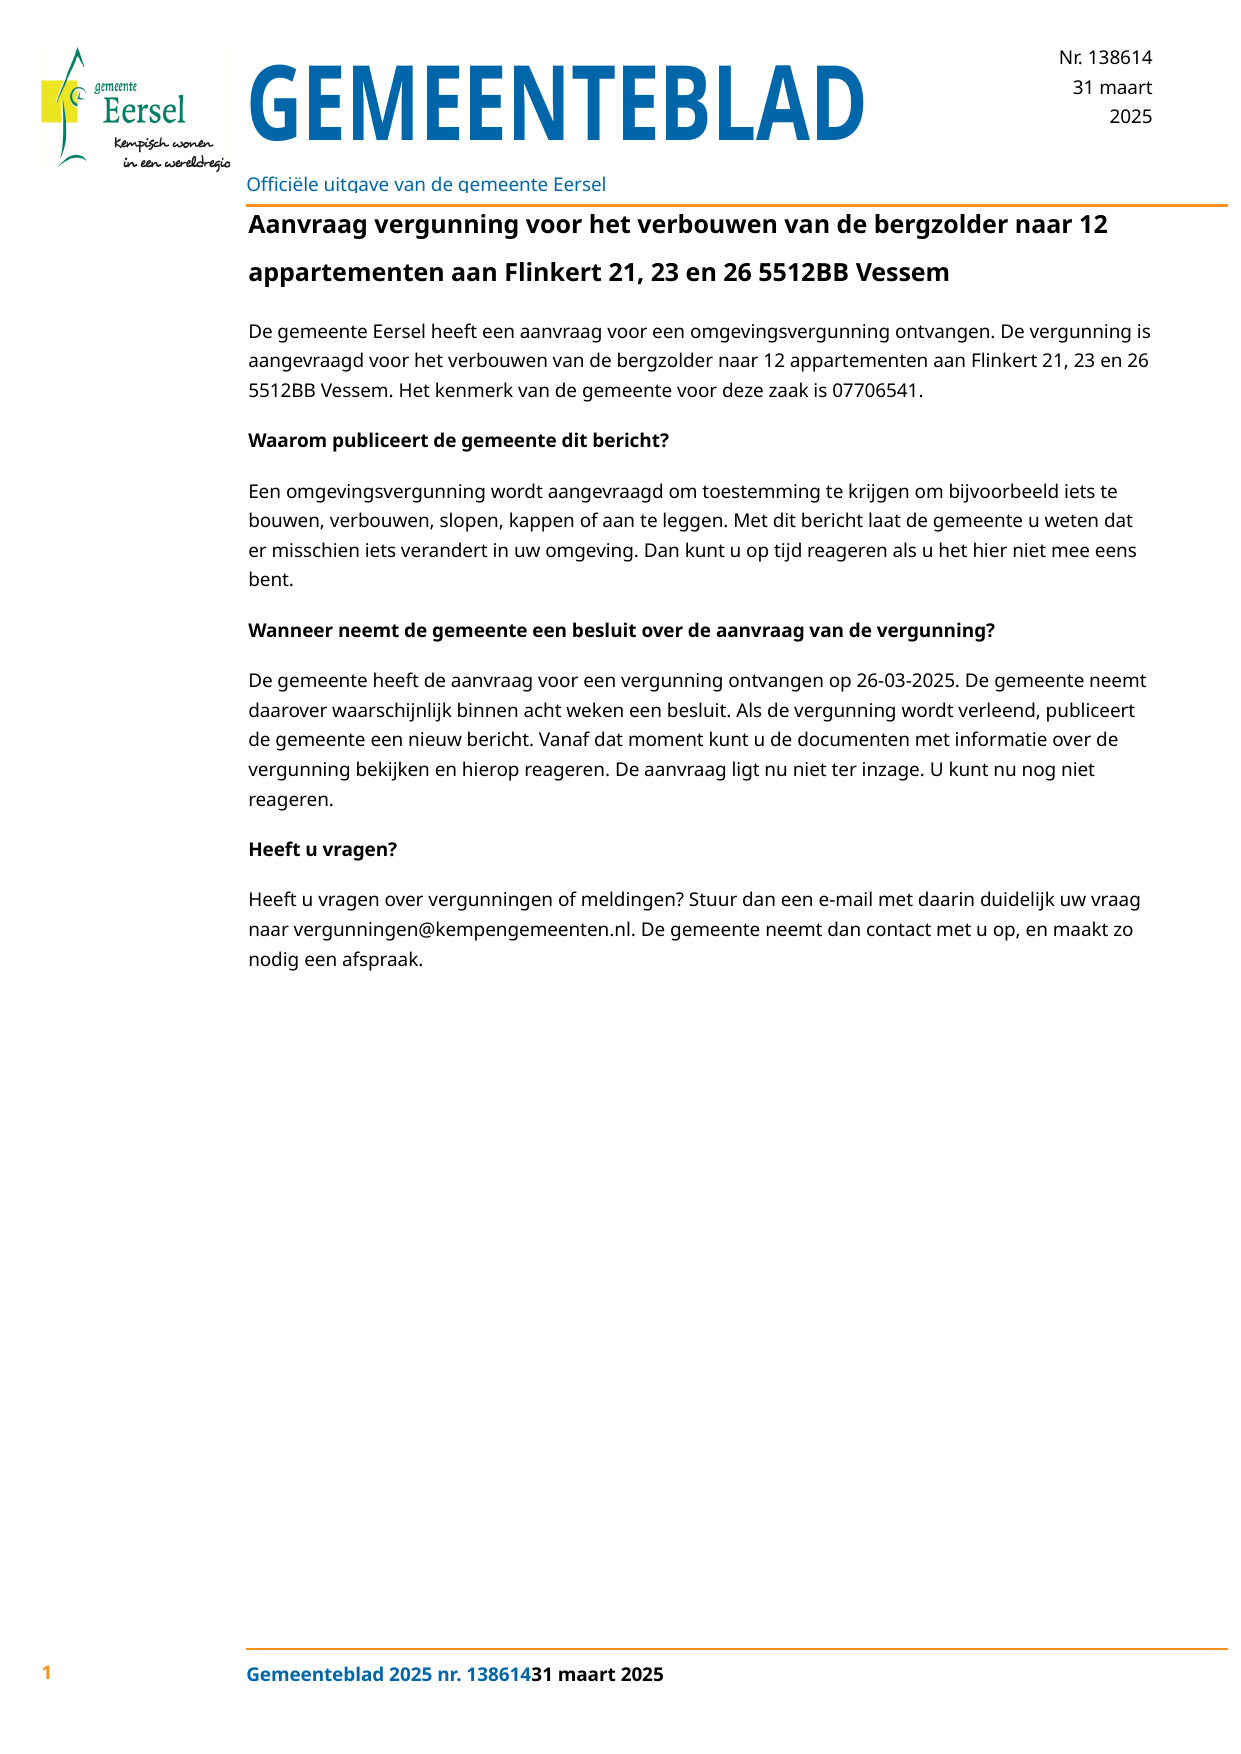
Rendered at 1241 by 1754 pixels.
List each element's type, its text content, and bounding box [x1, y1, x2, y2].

text Waarom publiceert de gemeente dit bericht? [248, 427, 1152, 453]
text De gemeente heeft de aanvraag voor een vergunning ontvangen op 26-03-2025. De gemeente neemt daarover waarschijnlijk binnen acht weken een besluit. Als de vergunning wordt verleend, publiceert de gemeente een nieuw bericht. Vanaf dat moment kunt u de documenten met informatie over de vergunning bekijken en hierop reageren. De aanvraag ligt nu niet ter inzage. U kunt nu nog niet reageren. [248, 667, 1152, 812]
text Een omgevingsvergunning wordt aangevraagd om toestemming te krijgen om bijvoorbeeld iets te bouwen, verbouwen, slopen, kappen of aan te leggen. Met dit bericht laat de gemeente u weten dat er misschien iets verandert in uw omgeving. Dan kunt u op tijd reageren als u het hier niet mee eens bent. [248, 478, 1152, 592]
text Aanvraag vergunning voor het verbouwen van de bergzolder naar 12 appartementen aan Flinkert 21, 23 en 26 5512BB Vessem [248, 207, 1152, 288]
text De gemeente Eersel heeft een aanvraag voor een omgevingsvergunning ontvangen. De vergunning is aangevraagd voor het verbouwen van de bergzolder naar 12 appartementen aan Flinkert 21, 23 en 26 5512BB Vessem. Het kenmerk van de gemeente voor deze zaak is 07706541. [248, 318, 1152, 403]
text Wanneer neemt de gemeente een besluit over de aanvraag van de vergunning? [248, 617, 1152, 643]
text Heeft u vragen over vergunningen of meldingen? Stuur dan een e-mail met daarin duidelijk uw vraag naar vergunningen@kempengemeenten.nl. De gemeente neemt dan contact met u op, en maakt zo nodig een afspraak. [248, 887, 1152, 972]
picture [41, 47, 231, 172]
text Heeft u vragen? [248, 836, 1152, 862]
